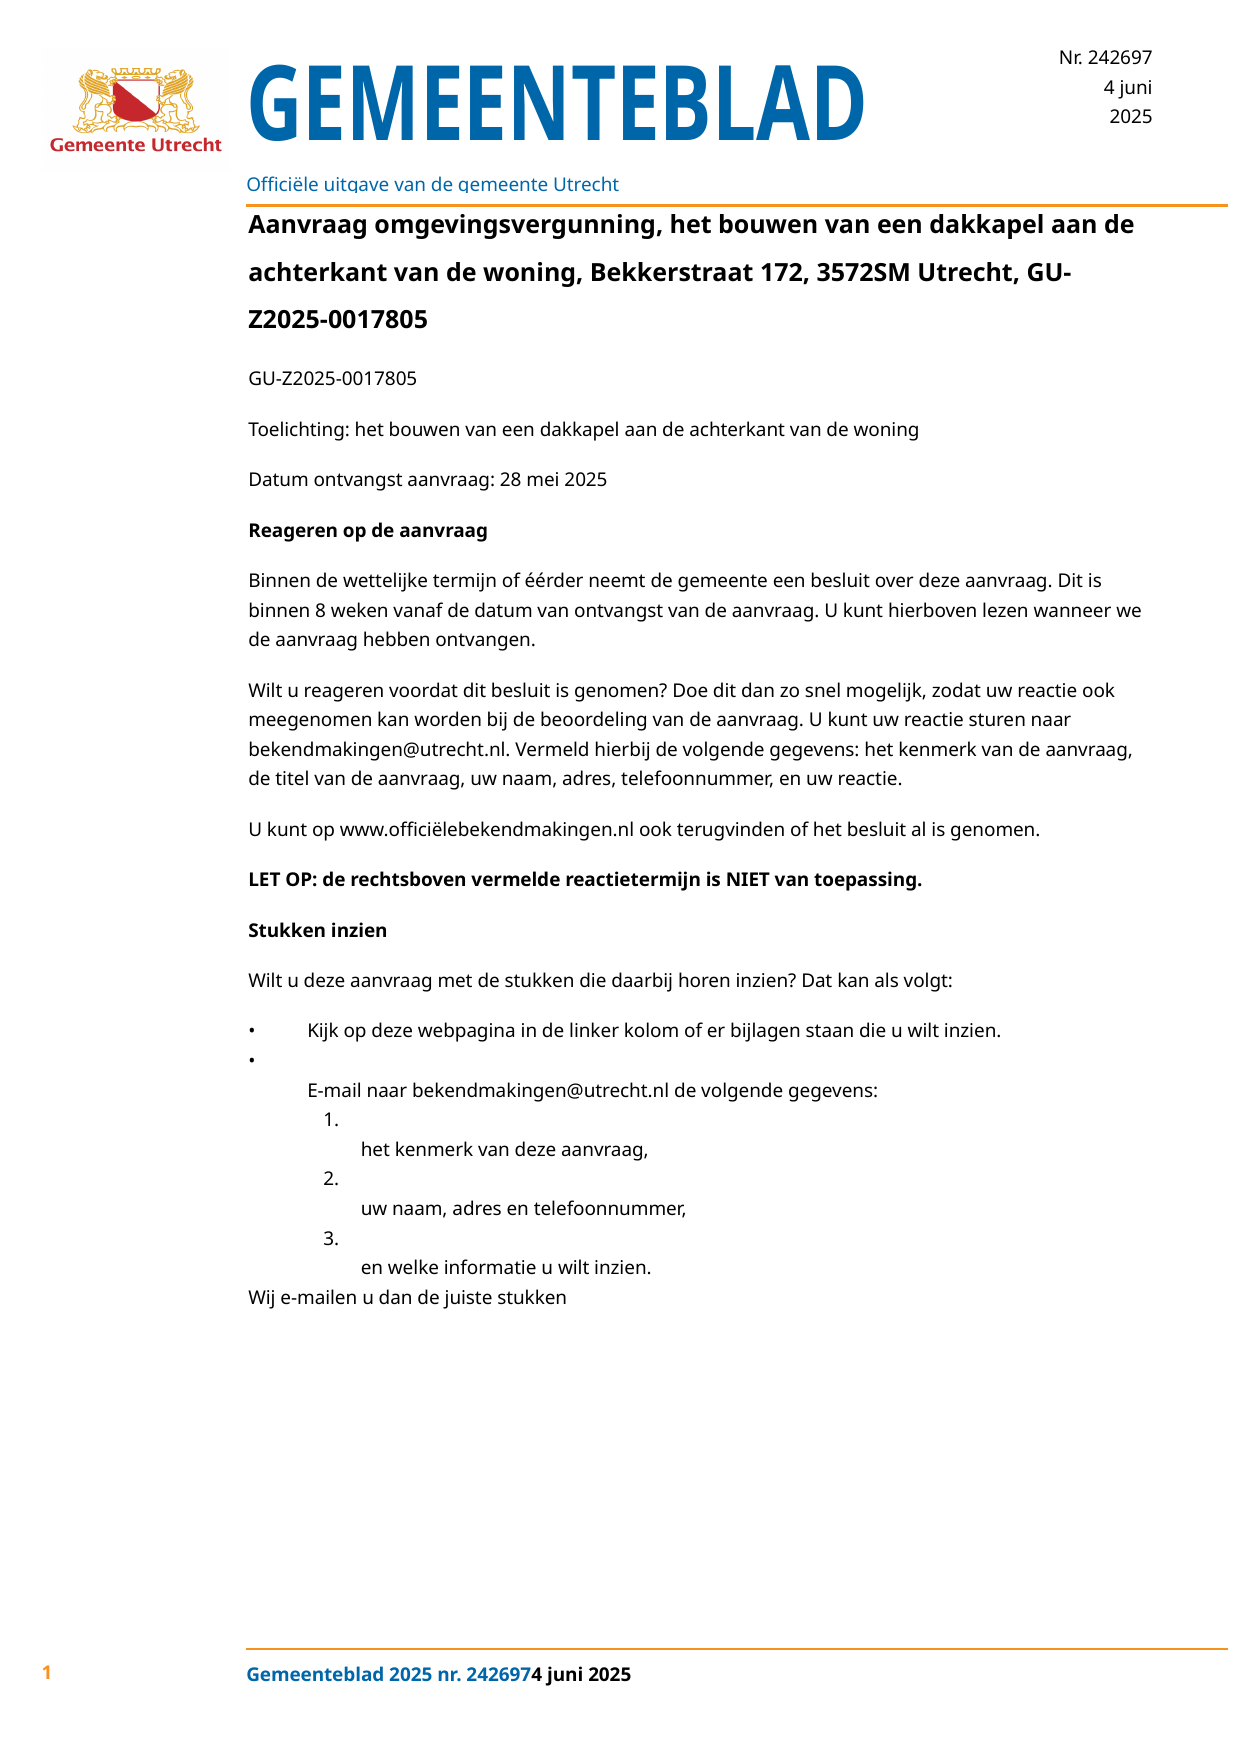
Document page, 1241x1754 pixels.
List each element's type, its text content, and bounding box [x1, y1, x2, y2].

text U kunt op www.officiëlebekendmakingen.nl ook terugvinden of het besluit al is genomen. [248, 816, 1152, 842]
text Wilt u deze aanvraag met de stukken die daarbij horen inzien? Dat kan als volgt: [248, 967, 1152, 993]
text GU-Z2025-0017805 [248, 366, 1152, 391]
list en welke informatie u wilt inzien. [323, 1254, 1152, 1280]
picture [41, 47, 231, 172]
text Wij e-mailen u dan de juiste stukken [248, 1284, 1152, 1309]
text LET OP: de rechtsboven vermelde reactietermijn is NIET van toepassing. [248, 866, 1152, 892]
list Kijk op deze webpagina in de linker kolom of er bijlagen staan die u wilt inzien. [248, 1018, 1152, 1043]
text Toelichting: het bouwen van een dakkapel aan de achterkant van de woning [248, 416, 1152, 442]
text Binnen de wettelijke termijn of éérder neemt de gemeente een besluit over deze aanvraag. Dit is binnen 8 weken vanaf de datum van ontvangst van de aanvraag. U kunt hierboven lezen wanneer we de aanvraag hebben ontvangen. [248, 567, 1152, 652]
text Wilt u reageren voordat dit besluit is genomen? Doe dit dan zo snel mogelijk, zodat uw reactie ook meegenomen kan worden bij de beoordeling van de aanvraag. U kunt uw reactie sturen naar bekendmakingen@utrecht.nl. Vermeld hierbij de volgende gegevens: het kenmerk van de aanvraag, de titel van de aanvraag, uw naam, adres, telefoonnummer, en uw reactie. [248, 677, 1152, 791]
text Stukken inzien [248, 917, 1152, 942]
text Aanvraag omgevingsvergunning, het bouwen van een dakkapel aan de achterkant van de woning, Bekkerstraat 172, 3572SM Utrecht, GU-Z2025-0017805 [248, 207, 1152, 336]
text Reageren op de aanvraag [248, 517, 1152, 542]
list het kenmerk van deze aanvraag, [323, 1136, 1152, 1162]
text Datum ontvangst aanvraag: 28 mei 2025 [248, 466, 1152, 492]
list uw naam, adres en telefoonnummer, [323, 1195, 1152, 1221]
list E-mail naar bekendmakingen@utrecht.nl de volgende gegevens: [248, 1077, 1152, 1102]
